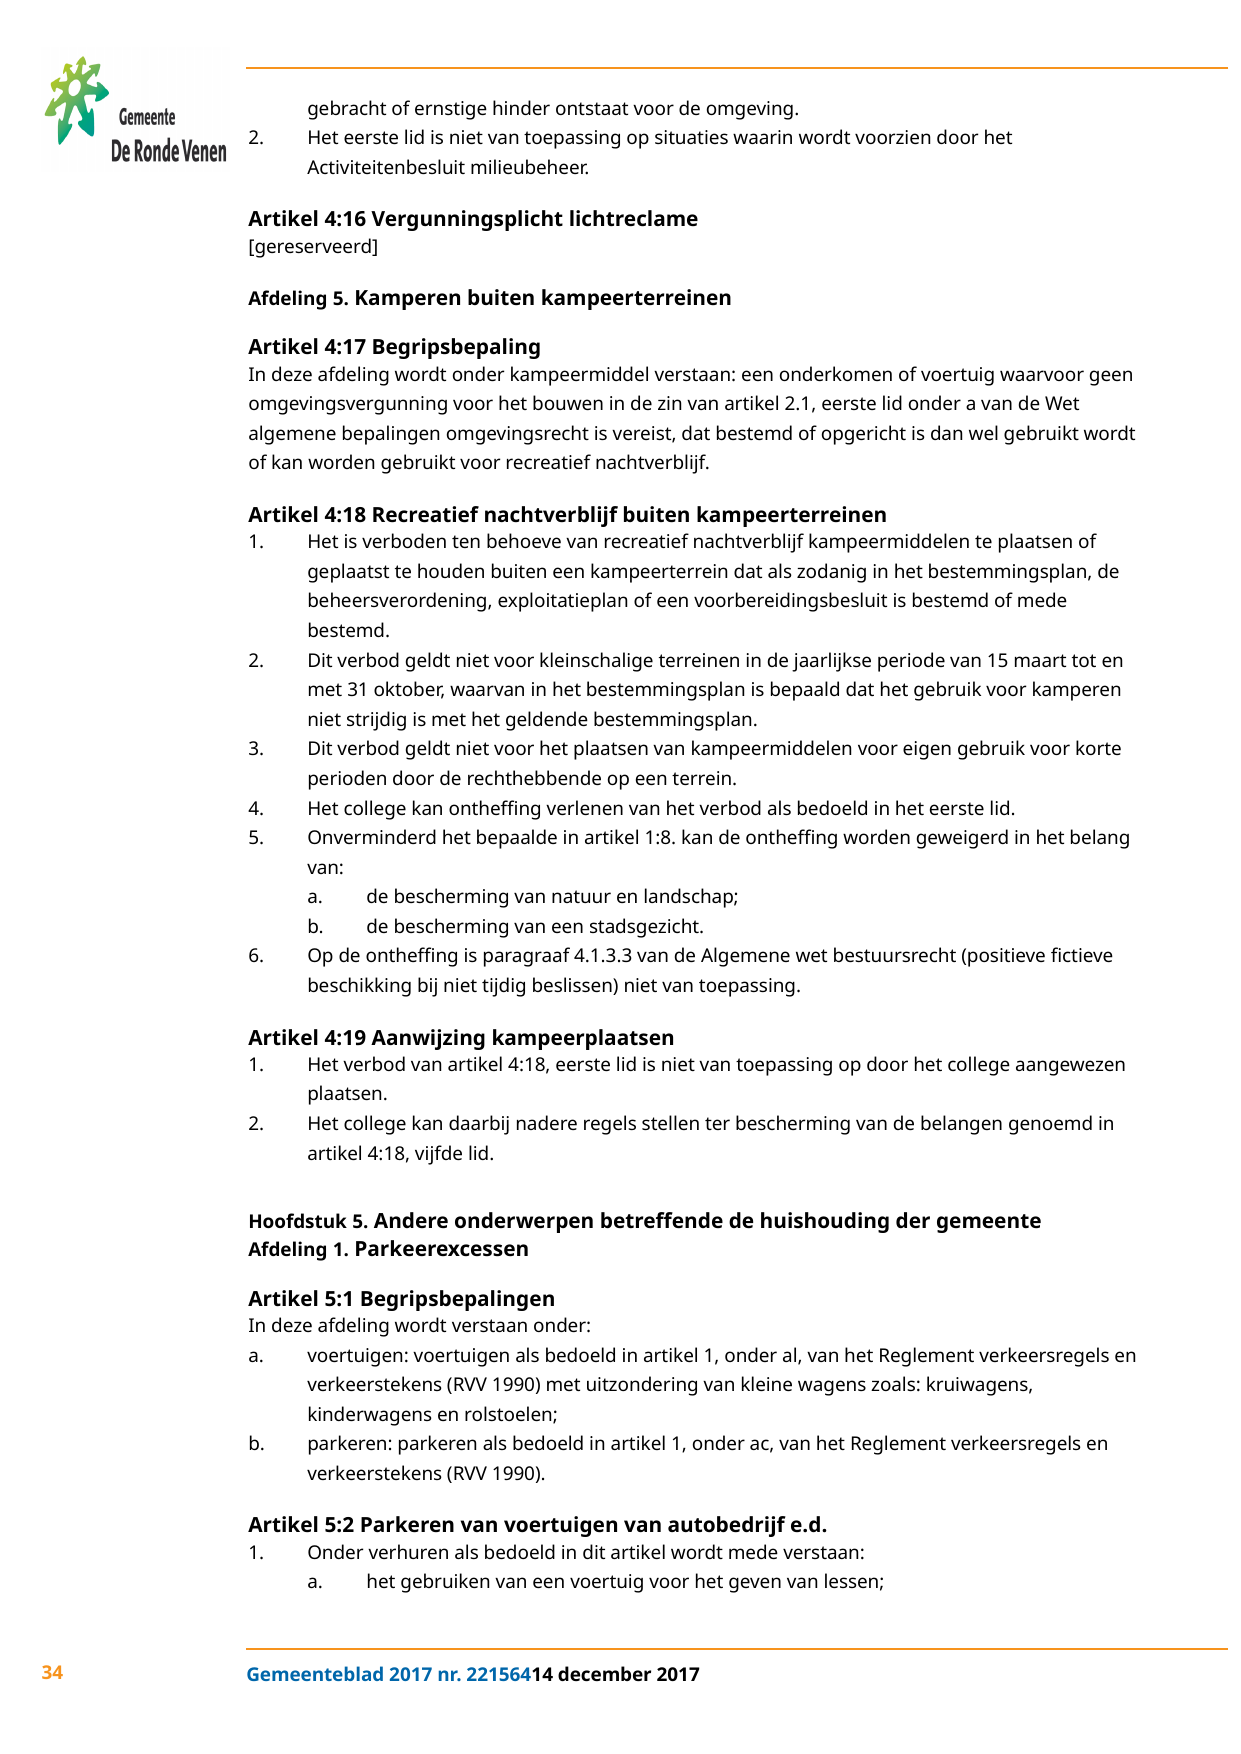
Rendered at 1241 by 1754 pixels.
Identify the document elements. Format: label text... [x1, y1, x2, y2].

list het gebruiken van een voertuig voor het geven van lessen; [307, 1569, 1152, 1594]
list Dit verbod geldt niet voor het plaatsen van kampeermiddelen voor eigen gebruik voor korte perioden door de rechthebbende op een terrein. [248, 736, 1152, 791]
list de bescherming van een stadsgezicht. [307, 913, 1152, 939]
list voertuigen: voertuigen als bedoeld in artikel 1, onder al, van het Reglement verkeersregels en verkeerstekens (RVV 1990) met uitzondering van kleine wagens zoals: kruiwagens, kinderwagens en rolstoelen; [248, 1342, 1152, 1427]
text Artikel 5:1 Begripsbepalingen [248, 1284, 1152, 1312]
picture [41, 47, 231, 172]
list Het college kan daarbij nadere regels stellen ter bescherming van de belangen genoemd in artikel 4:18, vijfde lid. [248, 1110, 1152, 1166]
list gebracht of ernstige hinder ontstaat voor de omgeving. [248, 95, 1152, 121]
list Onverminderd het bepaalde in artikel 1:8. kan de ontheffing worden geweigerd in het belang van: [248, 824, 1152, 879]
text Afdeling 1. Parkeerexcessen [248, 1234, 1152, 1263]
text Artikel 4:19 Aanwijzing kampeerplaatsen [248, 1023, 1152, 1051]
list Onder verhuren als bedoeld in dit artikel wordt mede verstaan: [248, 1539, 1152, 1565]
text In deze afdeling wordt onder kampeermiddel verstaan: een onderkomen of voertuig waarvoor geen omgevingsvergunning voor het bouwen in de zin van artikel 2.1, eerste lid onder a van de Wet algemene bepalingen omgevingsrecht is vereist, dat bestemd of opgericht is dan wel gebruikt wordt of kan worden gebruikt voor recreatief nachtverblijf. [248, 361, 1152, 475]
list Het verbod van artikel 4:18, eerste lid is niet van toepassing op door het college aangewezen plaatsen. [248, 1051, 1152, 1106]
text Artikel 4:18 Recreatief nachtverblijf buiten kampeerterreinen [248, 500, 1152, 528]
text Artikel 5:2 Parkeren van voertuigen van autobedrijf e.d. [248, 1511, 1152, 1539]
text Artikel 4:17 Begripsbepaling [248, 332, 1152, 361]
text [gereserveerd] [248, 233, 1152, 258]
list Het college kan ontheffing verlenen van het verbod als bedoeld in het eerste lid. [248, 795, 1152, 820]
text Afdeling 5. Kamperen buiten kampeerterreinen [248, 283, 1152, 312]
list Het eerste lid is niet van toepassing op situaties waarin wordt voorzien door het Activiteitenbesluit milieubeheer. [248, 124, 1152, 180]
list parkeren: parkeren als bedoeld in artikel 1, onder ac, van het Reglement verkeersregels en verkeerstekens (RVV 1990). [248, 1431, 1152, 1486]
list de bescherming van natuur en landschap; [307, 883, 1152, 909]
list Het is verboden ten behoeve van recreatief nachtverblijf kampeermiddelen te plaatsen of geplaatst te houden buiten een kampeerterrein dat als zodanig in het bestemmingsplan, de beheersverordening, exploitatieplan of een voorbereidingsbesluit is bestemd of mede bestemd. [248, 528, 1152, 643]
list Op de ontheffing is paragraaf 4.1.3.3 van de Algemene wet bestuursrecht (positieve fictieve beschikking bij niet tijdig beslissen) niet van toepassing. [248, 943, 1152, 998]
text Hoofdstuk 5. Andere onderwerpen betreffende de huishouding der gemeente [248, 1206, 1152, 1234]
text Artikel 4:16 Vergunningsplicht lichtreclame [248, 204, 1152, 233]
list Dit verbod geldt niet voor kleinschalige terreinen in de jaarlijkse periode van 15 maart tot en met 31 oktober, waarvan in het bestemmingsplan is bepaald dat het gebruik voor kamperen niet strijdig is met het geldende bestemmingsplan. [248, 647, 1152, 732]
text In deze afdeling wordt verstaan onder: [248, 1312, 1152, 1338]
